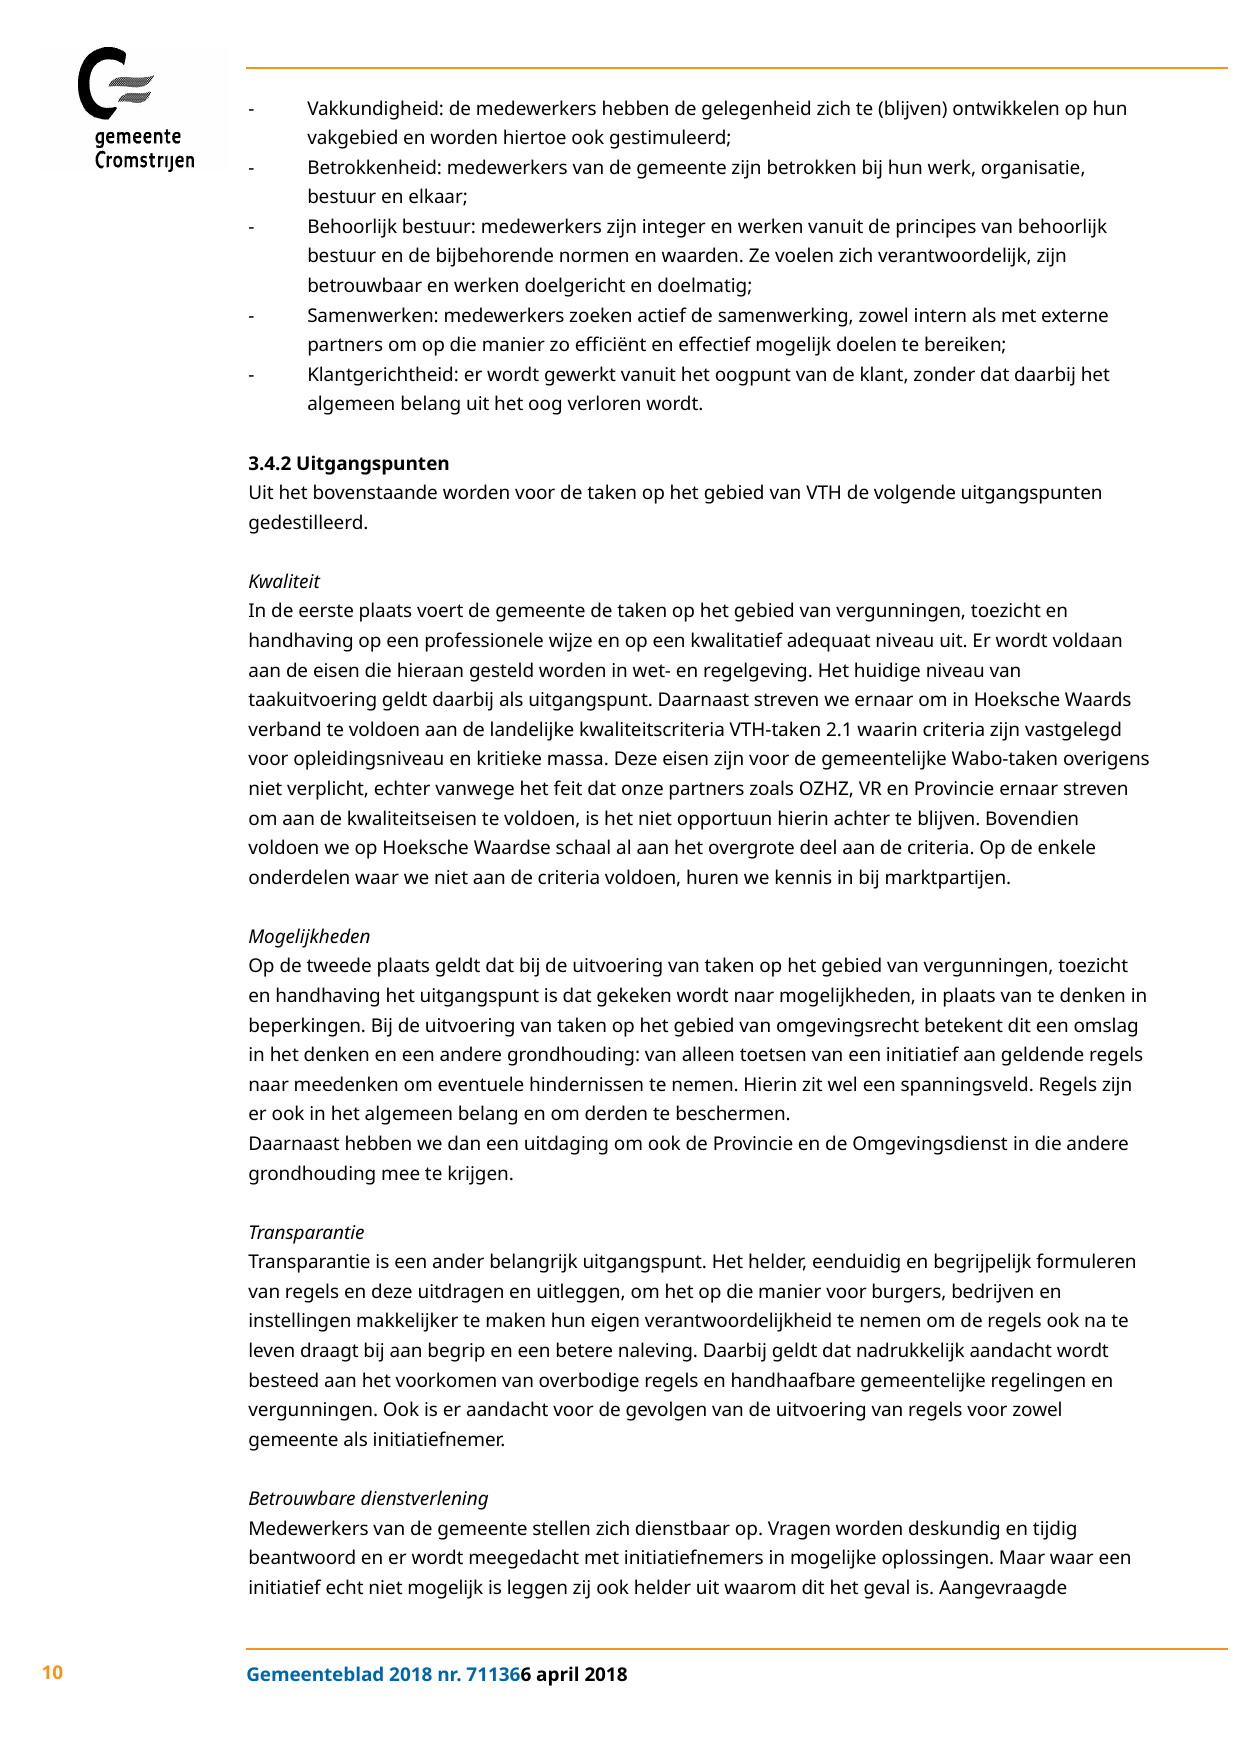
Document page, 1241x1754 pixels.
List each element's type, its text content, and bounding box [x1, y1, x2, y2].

picture [41, 47, 231, 172]
text Op de tweede plaats geldt dat bij de uitvoering van taken op het gebied van vergunningen, toezicht en handhaving het uitgangspunt is dat gekeken wordt naar mogelijkheden, in plaats van te denken in beperkingen. Bij de uitvoering van taken op het gebied van omgevingsrecht betekent dit een omslag in het denken en een andere grondhouding: van alleen toetsen van een initiatief aan geldende regels naar meedenken om eventuele hindernissen te nemen. Hierin zit wel een spanningsveld. Regels zijn er ook in het algemeen belang en om derden te beschermen. [248, 953, 1152, 1126]
text Uit het bovenstaande worden voor de taken op het gebied van VTH de volgende uitgangspunten gedestilleerd. [248, 479, 1152, 535]
list Samenwerken: medewerkers zoeken actief de samenwerking, zowel intern als met externe partners om op die manier zo efficiënt en effectief mogelijk doelen te bereiken; [248, 302, 1152, 357]
list Behoorlijk bestuur: medewerkers zijn integer en werken vanuit de principes van behoorlijk bestuur en de bijbehorende normen en waarden. Ze voelen zich verantwoordelijk, zijn betrouwbaar en werken doelgericht en doelmatig; [248, 213, 1152, 298]
text Medewerkers van de gemeente stellen zich dienstbaar op. Vragen worden deskundig en tijdig beantwoord en er wordt meegedacht met initiatiefnemers in mogelijke oplossingen. Maar waar een initiatief echt niet mogelijk is leggen zij ook helder uit waarom dit het geval is. Aangevraagde [248, 1515, 1152, 1600]
text 3.4.2 Uitgangspunten [248, 450, 1152, 476]
text Betrouwbare dienstverlening [248, 1485, 1152, 1511]
list Betrokkenheid: medewerkers van de gemeente zijn betrokken bij hun werk, organisatie, bestuur en elkaar; [248, 154, 1152, 209]
list Klantgerichtheid: er wordt gewerkt vanuit het oogpunt van de klant, zonder dat daarbij het algemeen belang uit het oog verloren wordt. [248, 361, 1152, 416]
list Vakkundigheid: de medewerkers hebben de gelegenheid zich te (blijven) ontwikkelen op hun vakgebied en worden hiertoe ook gestimuleerd; [248, 95, 1152, 150]
text In de eerste plaats voert de gemeente de taken op het gebied van vergunningen, toezicht en handhaving op een professionele wijze en op een kwalitatief adequaat niveau uit. Er wordt voldaan aan de eisen die hieraan gesteld worden in wet- en regelgeving. Het huidige niveau van taakuitvoering geldt daarbij als uitgangspunt. Daarnaast streven we ernaar om in Hoeksche Waards verband te voldoen aan de landelijke kwaliteitscriteria VTH-taken 2.1 waarin criteria zijn vastgelegd voor opleidingsniveau en kritieke massa. Deze eisen zijn voor de gemeentelijke Wabo-taken overigens niet verplicht, echter vanwege het feit dat onze partners zoals OZHZ, VR en Provincie ernaar streven om aan de kwaliteitseisen te voldoen, is het niet opportuun hierin achter te blijven. Bovendien voldoen we op Hoeksche Waardse schaal al aan het overgrote deel aan de criteria. Op de enkele onderdelen waar we niet aan de criteria voldoen, huren we kennis in bij marktpartijen. [248, 598, 1152, 890]
text Transparantie [248, 1219, 1152, 1245]
text Kwaliteit [248, 568, 1152, 594]
text Daarnaast hebben we dan een uitdaging om ook de Provincie en de Omgevingsdienst in die andere grondhouding mee te krijgen. [248, 1130, 1152, 1186]
text Mogelijkheden [248, 923, 1152, 949]
text Transparantie is een ander belangrijk uitgangspunt. Het helder, eenduidig en begrijpelijk formuleren van regels en deze uitdragen en uitleggen, om het op die manier voor burgers, bedrijven en instellingen makkelijker te maken hun eigen verantwoordelijkheid te nemen om de regels ook na te leven draagt bij aan begrip en een betere naleving. Daarbij geldt dat nadrukkelijk aandacht wordt besteed aan het voorkomen van overbodige regels en handhaafbare gemeentelijke regelingen en vergunningen. Ook is er aandacht voor de gevolgen van de uitvoering van regels voor zowel gemeente als initiatiefnemer. [248, 1248, 1152, 1452]
